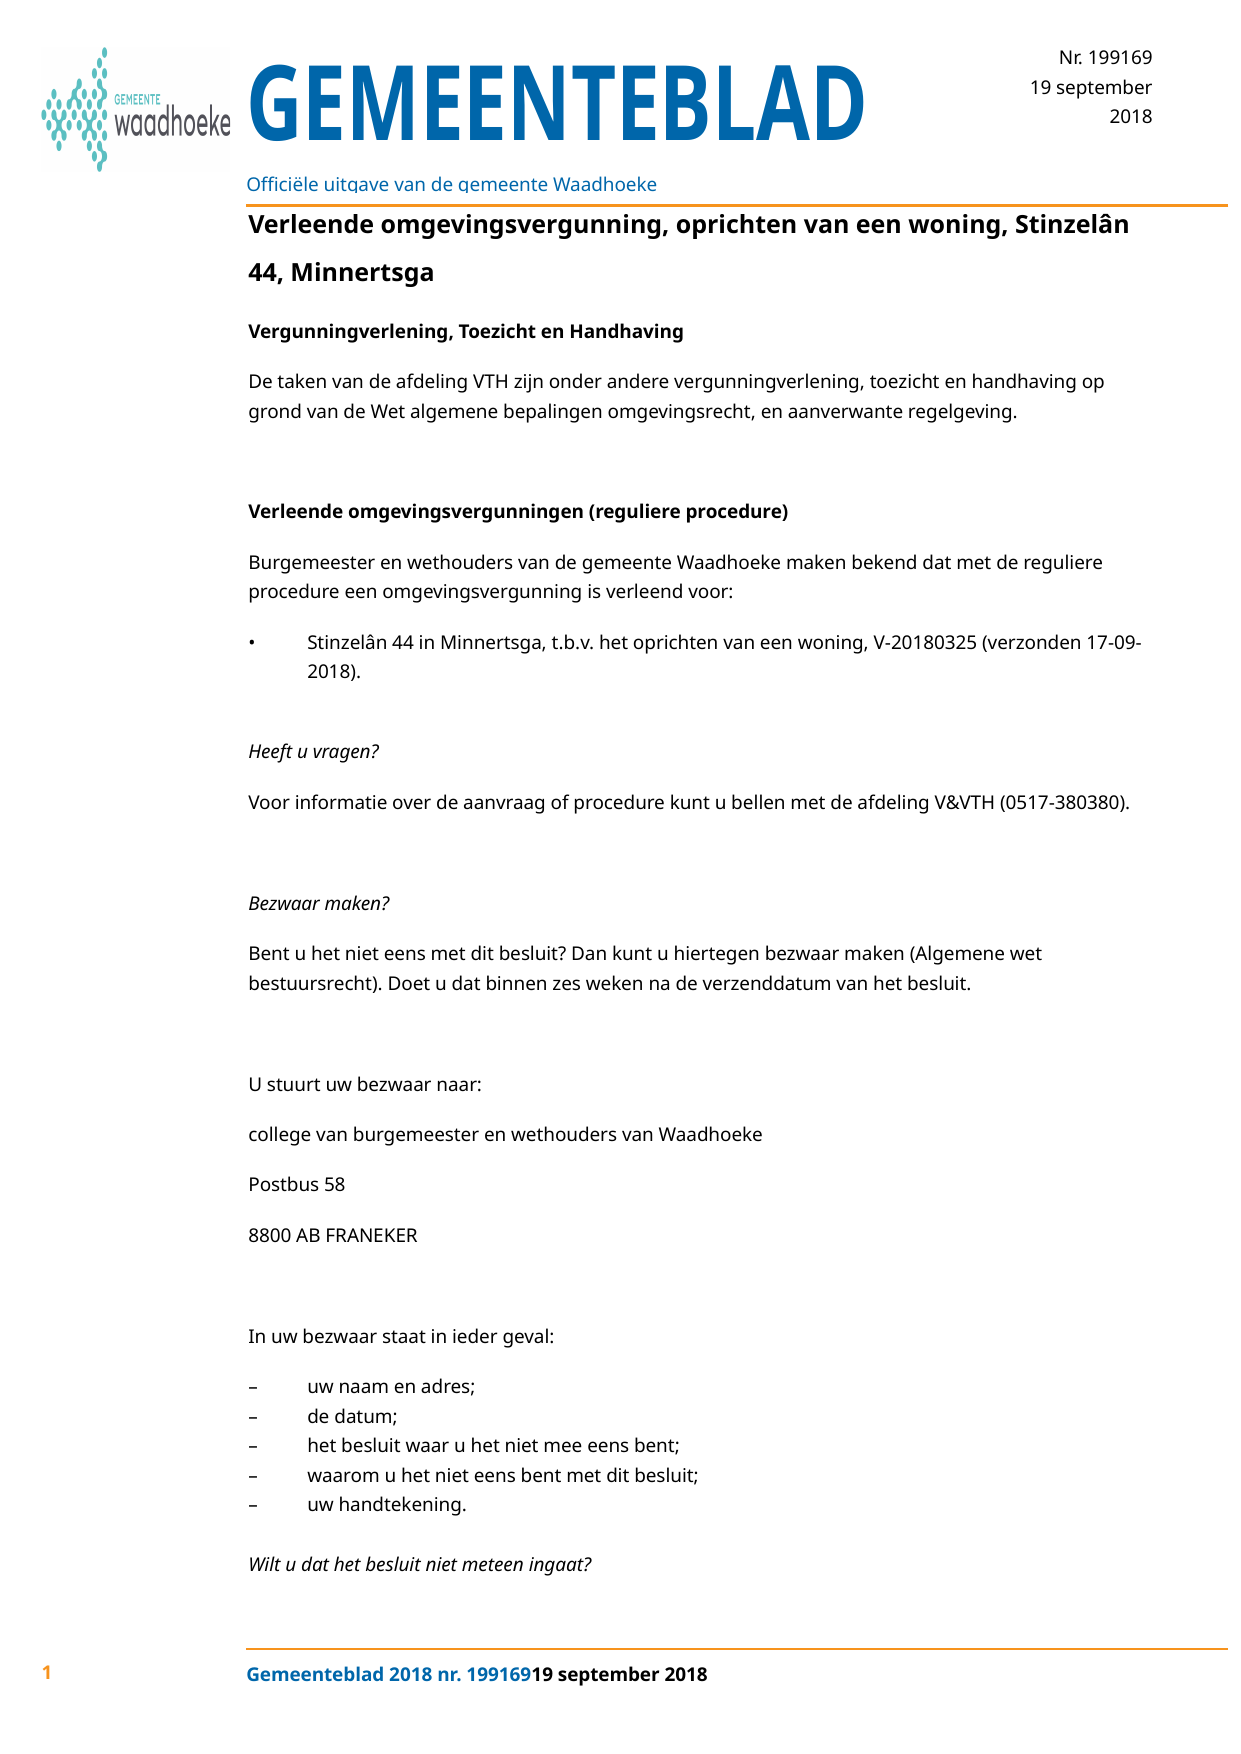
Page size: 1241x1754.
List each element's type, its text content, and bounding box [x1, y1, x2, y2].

text Voor informatie over de aanvraag of procedure kunt u bellen met de afdeling V&VTH (0517-380380). [248, 789, 1152, 815]
text Verleende omgevingsvergunningen (reguliere procedure) [248, 499, 1152, 524]
list Stinzelân 44 in Minnertsga, t.b.v. het oprichten van een woning, V-20180325 (verzonden 17-09-2018). [248, 629, 1152, 684]
text Postbus 58 [248, 1172, 1152, 1197]
text Heeft u vragen? [248, 739, 1152, 764]
text In uw bezwaar staat in ieder geval: [248, 1323, 1152, 1349]
text Bent u het niet eens met dit besluit? Dan kunt u hiertegen bezwaar maken (Algemene wet bestuursrecht). Doet u dat binnen zes weken na de verzenddatum van het besluit. [248, 940, 1152, 996]
text De taken van de afdeling VTH zijn onder andere vergunningverlening, toezicht en handhaving op grond van de Wet algemene bepalingen omgevingsrecht, en aanverwante regelgeving. [248, 368, 1152, 424]
picture [41, 47, 231, 172]
text Burgemeester en wethouders van de gemeente Waadhoeke maken bekend dat met de reguliere procedure een omgevingsvergunning is verleend voor: [248, 549, 1152, 604]
text Verleende omgevingsvergunning, oprichten van een woning, Stinzelân 44, Minnertsga [248, 207, 1152, 288]
text U stuurt uw bezwaar naar: [248, 1071, 1152, 1097]
text 8800 AB FRANEKER [248, 1222, 1152, 1248]
text Wilt u dat het besluit niet meteen ingaat? [248, 1551, 1152, 1577]
text Vergunningverlening, Toezicht en Handhaving [248, 318, 1152, 344]
text college van burgemeester en wethouders van Waadhoeke [248, 1121, 1152, 1147]
list waarom u het niet eens bent met dit besluit; [248, 1462, 1152, 1488]
list uw handtekening. [248, 1492, 1152, 1517]
text Bezwaar maken? [248, 890, 1152, 916]
list uw naam en adres; [248, 1373, 1152, 1399]
list de datum; [248, 1403, 1152, 1429]
list het besluit waar u het niet mee eens bent; [248, 1432, 1152, 1458]
